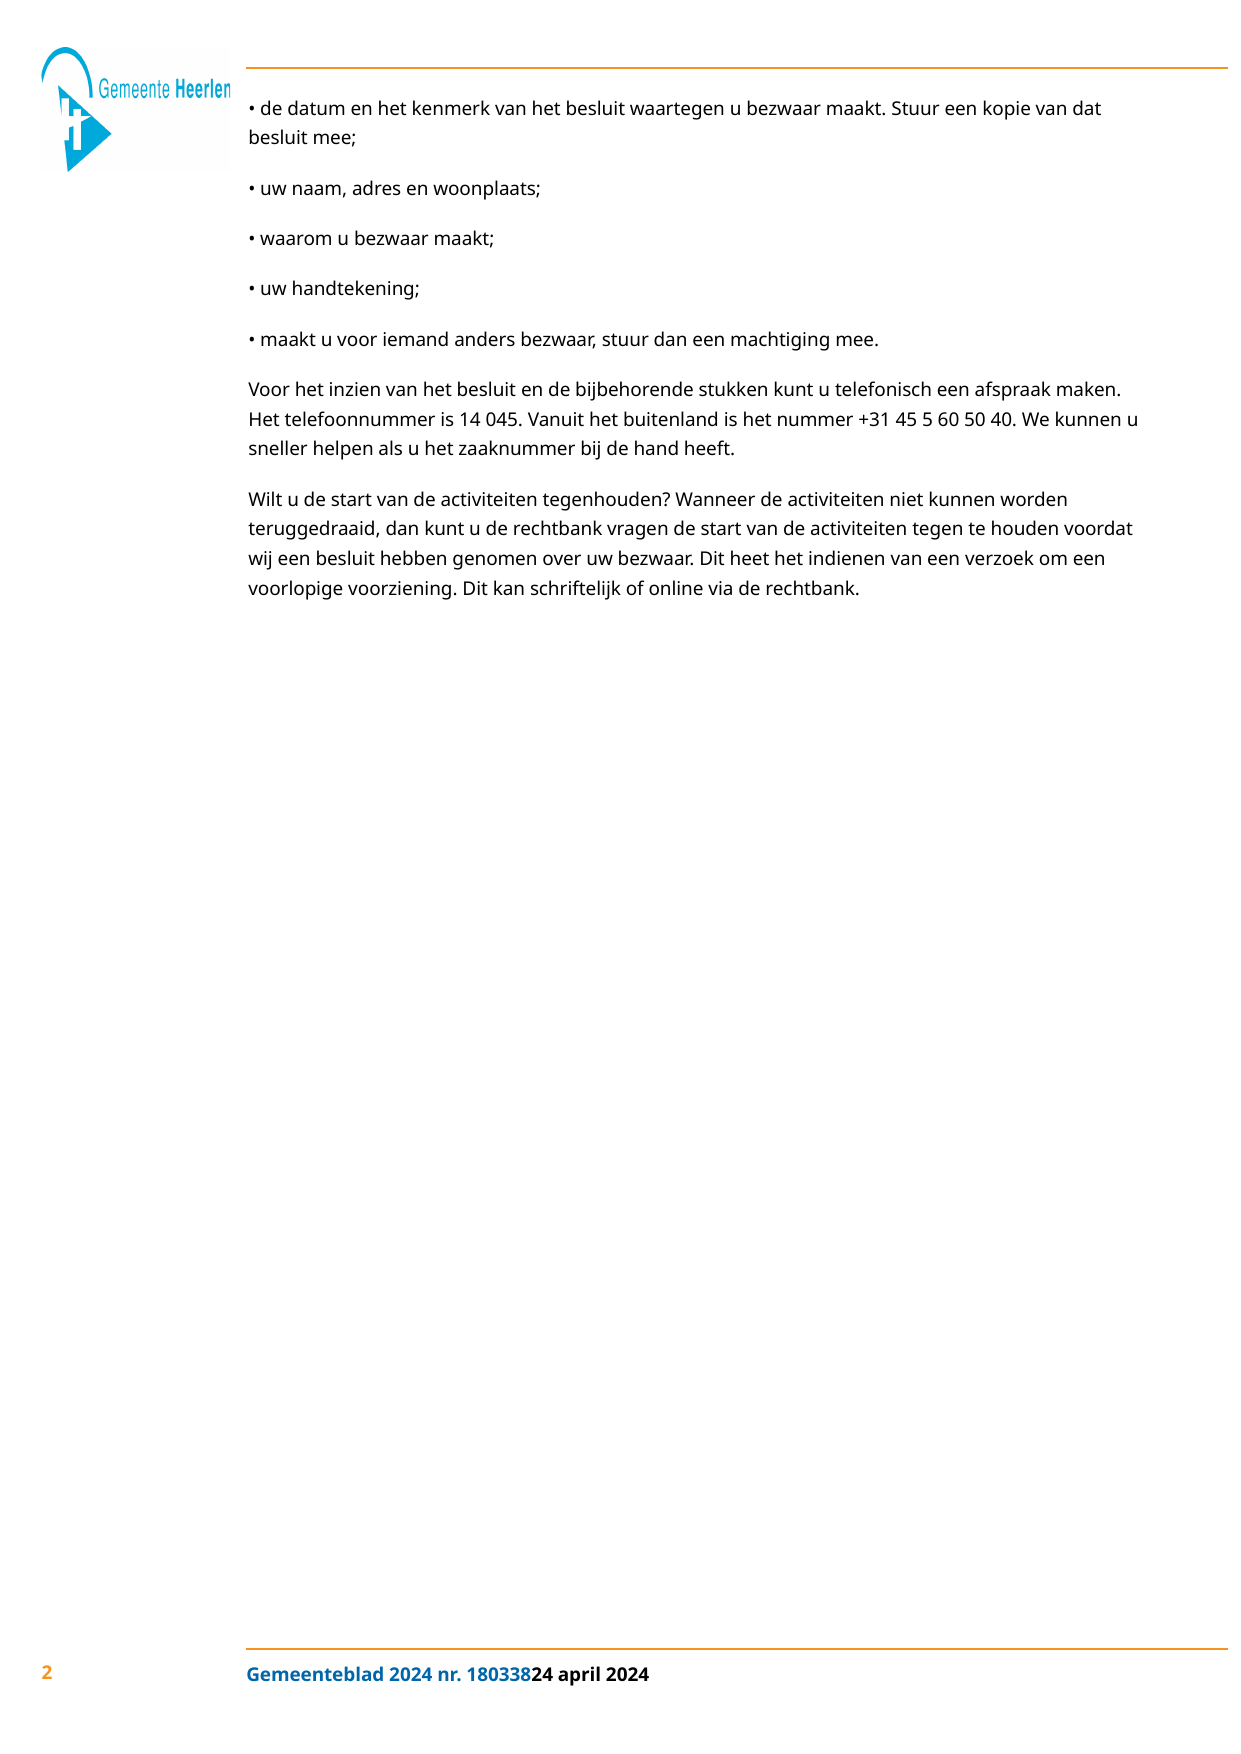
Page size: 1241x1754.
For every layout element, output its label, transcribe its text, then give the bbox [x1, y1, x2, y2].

picture [41, 47, 59, 70]
text Voor het inzien van het besluit en de bijbehorende stukken kunt u telefonisch een afspraak maken. Het telefoonnummer is 14 045. Vanuit het buitenland is het nummer +31 45 5 60 50 40. We kunnen u sneller helpen als u het zaaknummer bij de hand heeft. [248, 376, 1152, 461]
text • uw handtekening; [248, 276, 1152, 301]
text Wilt u de start van de activiteiten tegenhouden? Wanneer de activiteiten niet kunnen worden teruggedraaid, dan kunt u de rechtbank vragen de start van de activiteiten tegen te houden voordat wij een besluit hebben genomen over uw bezwaar. Dit heet het indienen van een verzoek om een voorlopige voorziening. Dit kan schriftelijk of online via de rechtbank. [248, 486, 1152, 601]
text • waarom u bezwaar maakt; [248, 225, 1152, 251]
text • de datum en het kenmerk van het besluit waartegen u bezwaar maakt. Stuur een kopie van dat besluit mee; [248, 95, 1152, 150]
text • uw naam, adres en woonplaats; [248, 175, 1152, 201]
picture [41, 47, 231, 172]
text • maakt u voor iemand anders bezwaar, stuur dan een machtiging mee. [248, 326, 1152, 352]
